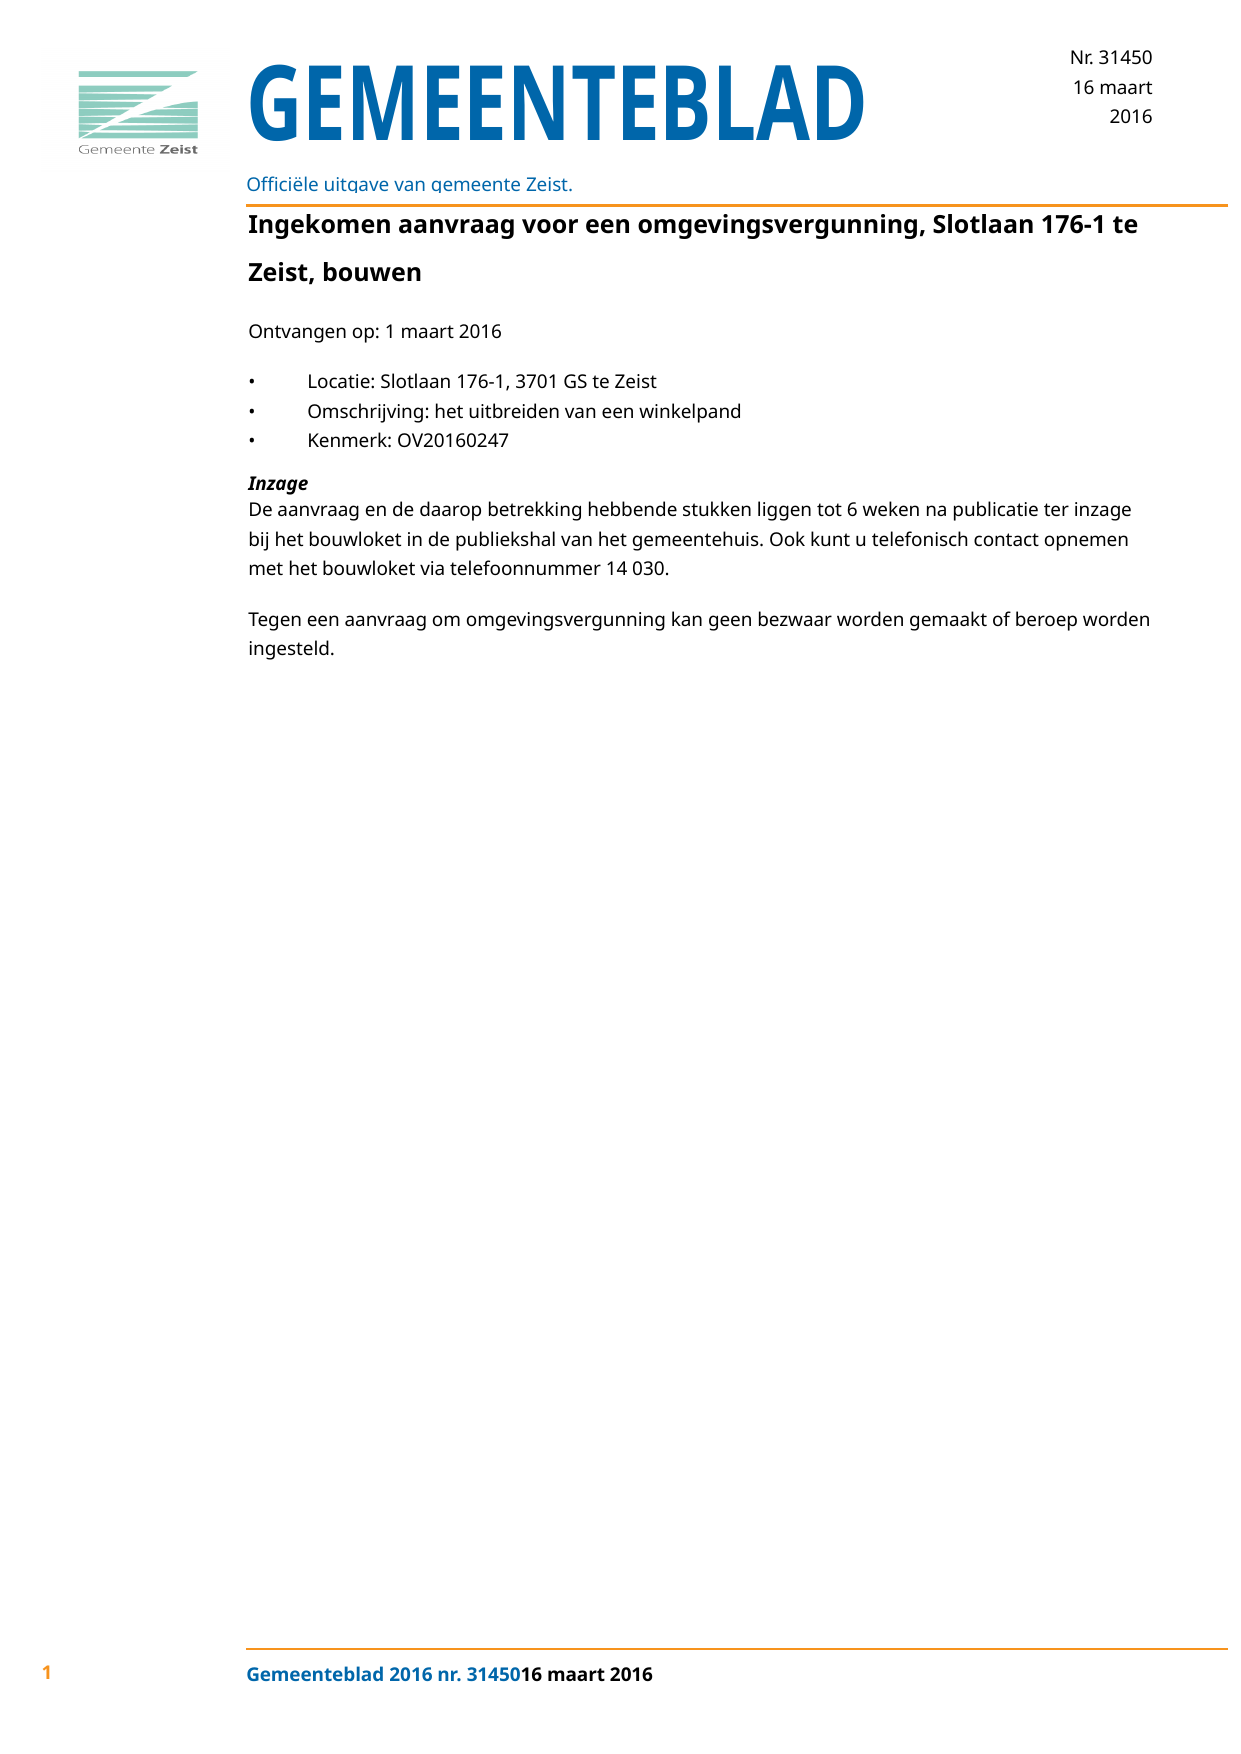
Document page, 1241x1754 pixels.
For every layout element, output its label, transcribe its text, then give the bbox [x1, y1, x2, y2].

picture [41, 47, 231, 172]
list Kenmerk: OV20160247 [248, 427, 1152, 453]
text Tegen een aanvraag om omgevingsvergunning kan geen bezwaar worden gemaakt of beroep worden ingesteld. [248, 606, 1152, 661]
list Omschrijving: het uitbreiden van een winkelpand [248, 398, 1152, 424]
text Ingekomen aanvraag voor een omgevingsvergunning, Slotlaan 176-1 te Zeist, bouwen [248, 207, 1152, 288]
text Ontvangen op: 1 maart 2016 [248, 318, 1152, 344]
text Inzage [248, 471, 1152, 496]
text De aanvraag en de daarop betrekking hebbende stukken liggen tot 6 weken na publicatie ter inzage bij het bouwloket in de publiekshal van het gemeentehuis. Ook kunt u telefonisch contact opnemen met het bouwloket via telefoonnummer 14 030. [248, 496, 1152, 581]
list Locatie: Slotlaan 176-1, 3701 GS te Zeist [248, 368, 1152, 394]
